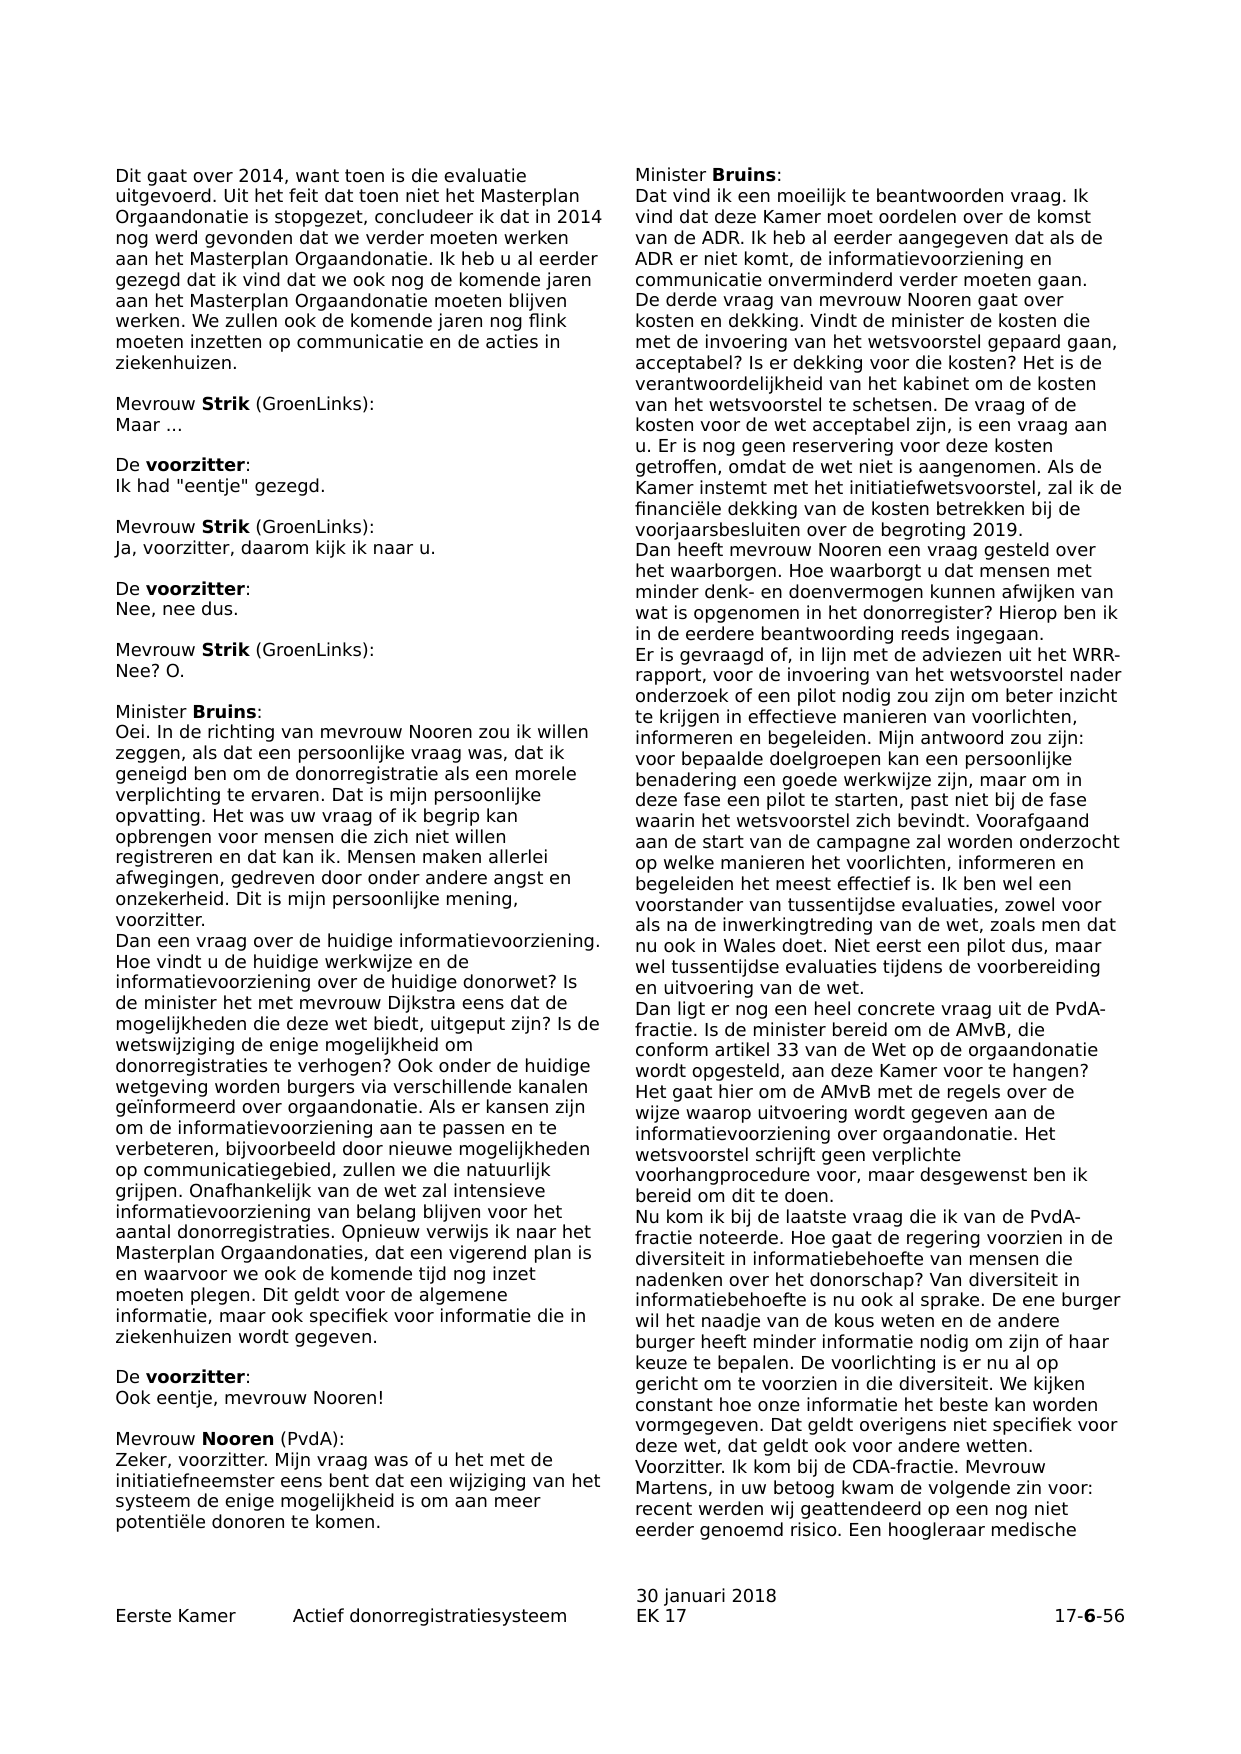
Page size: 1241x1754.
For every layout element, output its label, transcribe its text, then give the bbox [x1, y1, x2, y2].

text Er is gevraagd of, in lijn met de adviezen uit het WRR-rapport, voor de invoering van het wetsvoorstel nader onderzoek of een pilot nodig zou zijn om beter inzicht te krijgen in effectieve manieren van voorlichten, informeren en begeleiden. Mijn antwoord zou zijn: voor bepaalde doelgroepen kan een persoonlijke benadering een goede werkwijze zijn, maar om in deze fase een pilot te starten, past niet bij de fase waarin het wetsvoorstel zich bevindt. Voorafgaand aan de start van de campagne zal worden onderzocht op welke manieren het voorlichten, informeren en begeleiden het meest effectief is. Ik ben wel een voorstander van tussentijdse evaluaties, zowel voor als na de inwerkingtreding van de wet, zoals men dat nu ook in Wales doet. Niet eerst een pilot dus, maar wel tussentijdse evaluaties tijdens de voorbereiding en uitvoering van de wet. [635, 644, 1125, 998]
text Voorzitter. Ik kom bij de CDA-fractie. Mevrouw Martens, in uw betoog kwam de volgende zin voor: recent werden wij geattendeerd op een nog niet eerder genoemd risico. Een hoogleraar medische [635, 1457, 1125, 1540]
text Minister Bruins: [115, 701, 605, 722]
text Dan een vraag over de huidige informatievoorziening. Hoe vindt u de huidige werkwijze en de informatievoorziening over de huidige donorwet? Is de minister het met mevrouw Dijkstra eens dat de mogelijkheden die deze wet biedt, uitgeput zijn? Is de wetswijziging de enige mogelijkheid om donorregistraties te verhogen? Ook onder de huidige wetgeving worden burgers via verschillende kanalen geïnformeerd over orgaandonatie. Als er kansen zijn om de informatievoorziening aan te passen en te verbeteren, bijvoorbeeld door nieuwe mogelijkheden op communicatiegebied, zullen we die natuurlijk grijpen. Onafhankelijk van de wet zal intensieve informatievoorziening van belang blijven voor het aantal donorregistraties. Opnieuw verwijs ik naar het Masterplan Orgaandonaties, dat een vigerend plan is en waarvoor we ook de komende tijd nog inzet moeten plegen. Dit geldt voor de algemene informatie, maar ook specifiek voor informatie die in ziekenhuizen wordt gegeven. [115, 931, 605, 1347]
text De derde vraag van mevrouw Nooren gaat over kosten en dekking. Vindt de minister de kosten die met de invoering van het wetsvoorstel gepaard gaan, acceptabel? Is er dekking voor die kosten? Het is de verantwoordelijkheid van het kabinet om de kosten van het wetsvoorstel te schetsen. De vraag of de kosten voor de wet acceptabel zijn, is een vraag aan u. Er is nog geen reservering voor deze kosten getroffen, omdat de wet niet is aangenomen. Als de Kamer instemt met het initiatiefwetsvoorstel, zal ik de financiële dekking van de kosten betrekken bij de voorjaarsbesluiten over de begroting 2019. [635, 290, 1125, 540]
text Ook eentje, mevrouw Nooren! [115, 1388, 605, 1409]
text Maar ... [115, 414, 605, 435]
text Nee? O. [115, 661, 605, 681]
text Dit gaat over 2014, want toen is die evaluatie uitgevoerd. Uit het feit dat toen niet het Masterplan Orgaandonatie is stopgezet, concludeer ik dat in 2014 nog werd gevonden dat we verder moeten werken aan het Masterplan Orgaandonatie. Ik heb u al eerder gezegd dat ik vind dat we ook nog de komende jaren aan het Masterplan Orgaandonatie moeten blijven werken. We zullen ook de komende jaren nog flink moeten inzetten op communicatie en de acties in ziekenhuizen. [115, 165, 605, 374]
text Mevrouw Nooren (PvdA): [115, 1429, 605, 1449]
text De voorzitter: [115, 578, 605, 599]
text Dan heeft mevrouw Nooren een vraag gesteld over het waarborgen. Hoe waarborgt u dat mensen met minder denk- en doenvermogen kunnen afwijken van wat is opgenomen in het donorregister? Hierop ben ik in de eerdere beantwoording reeds ingegaan. [635, 540, 1125, 644]
text Zeker, voorzitter. Mijn vraag was of u het met de initiatiefneemster eens bent dat een wijziging van het systeem de enige mogelijkheid is om aan meer potentiële donoren te komen. [115, 1449, 605, 1533]
text Nu kom ik bij de laatste vraag die ik van de PvdA-fractie noteerde. Hoe gaat de regering voorzien in de diversiteit in informatiebehoefte van mensen die nadenken over het donorschap? Van diversiteit in informatiebehoefte is nu ook al sprake. De ene burger wil het naadje van de kous weten en de andere burger heeft minder informatie nodig om zijn of haar keuze te bepalen. De voorlichting is er nu al op gericht om te voorzien in die diversiteit. We kijken constant hoe onze informatie het beste kan worden vormgegeven. Dat geldt overigens niet specifiek voor deze wet, dat geldt ook voor andere wetten. [635, 1207, 1125, 1457]
text Dat vind ik een moeilijk te beantwoorden vraag. Ik vind dat deze Kamer moet oordelen over de komst van de ADR. Ik heb al eerder aangegeven dat als de ADR er niet komt, de informatievoorziening en communicatie onverminderd verder moeten gaan. [635, 186, 1125, 290]
text Mevrouw Strik (GroenLinks): [115, 517, 605, 537]
text Ja, voorzitter, daarom kijk ik naar u. [115, 537, 605, 558]
text Mevrouw Strik (GroenLinks): [115, 640, 605, 661]
text De voorzitter: [115, 455, 605, 476]
text Dan ligt er nog een heel concrete vraag uit de PvdA-fractie. Is de minister bereid om de AMvB, die conform artikel 33 van de Wet op de orgaandonatie wordt opgesteld, aan deze Kamer voor te hangen? Het gaat hier om de AMvB met de regels over de wijze waarop uitvoering wordt gegeven aan de informatievoorziening over orgaandonatie. Het wetsvoorstel schrijft geen verplichte voorhangprocedure voor, maar desgewenst ben ik bereid om dit te doen. [635, 998, 1125, 1207]
text De voorzitter: [115, 1367, 605, 1388]
text Oei. In de richting van mevrouw Nooren zou ik willen zeggen, als dat een persoonlijke vraag was, dat ik geneigd ben om de donorregistratie als een morele verplichting te ervaren. Dat is mijn persoonlijke opvatting. Het was uw vraag of ik begrip kan opbrengen voor mensen die zich niet willen registreren en dat kan ik. Mensen maken allerlei afwegingen, gedreven door onder andere angst en onzekerheid. Dit is mijn persoonlijke mening, voorzitter. [115, 722, 605, 931]
text Ik had "eentje" gezegd. [115, 476, 605, 497]
text Nee, nee dus. [115, 599, 605, 620]
text Mevrouw Strik (GroenLinks): [115, 394, 605, 414]
text Minister Bruins: [635, 165, 1125, 186]
